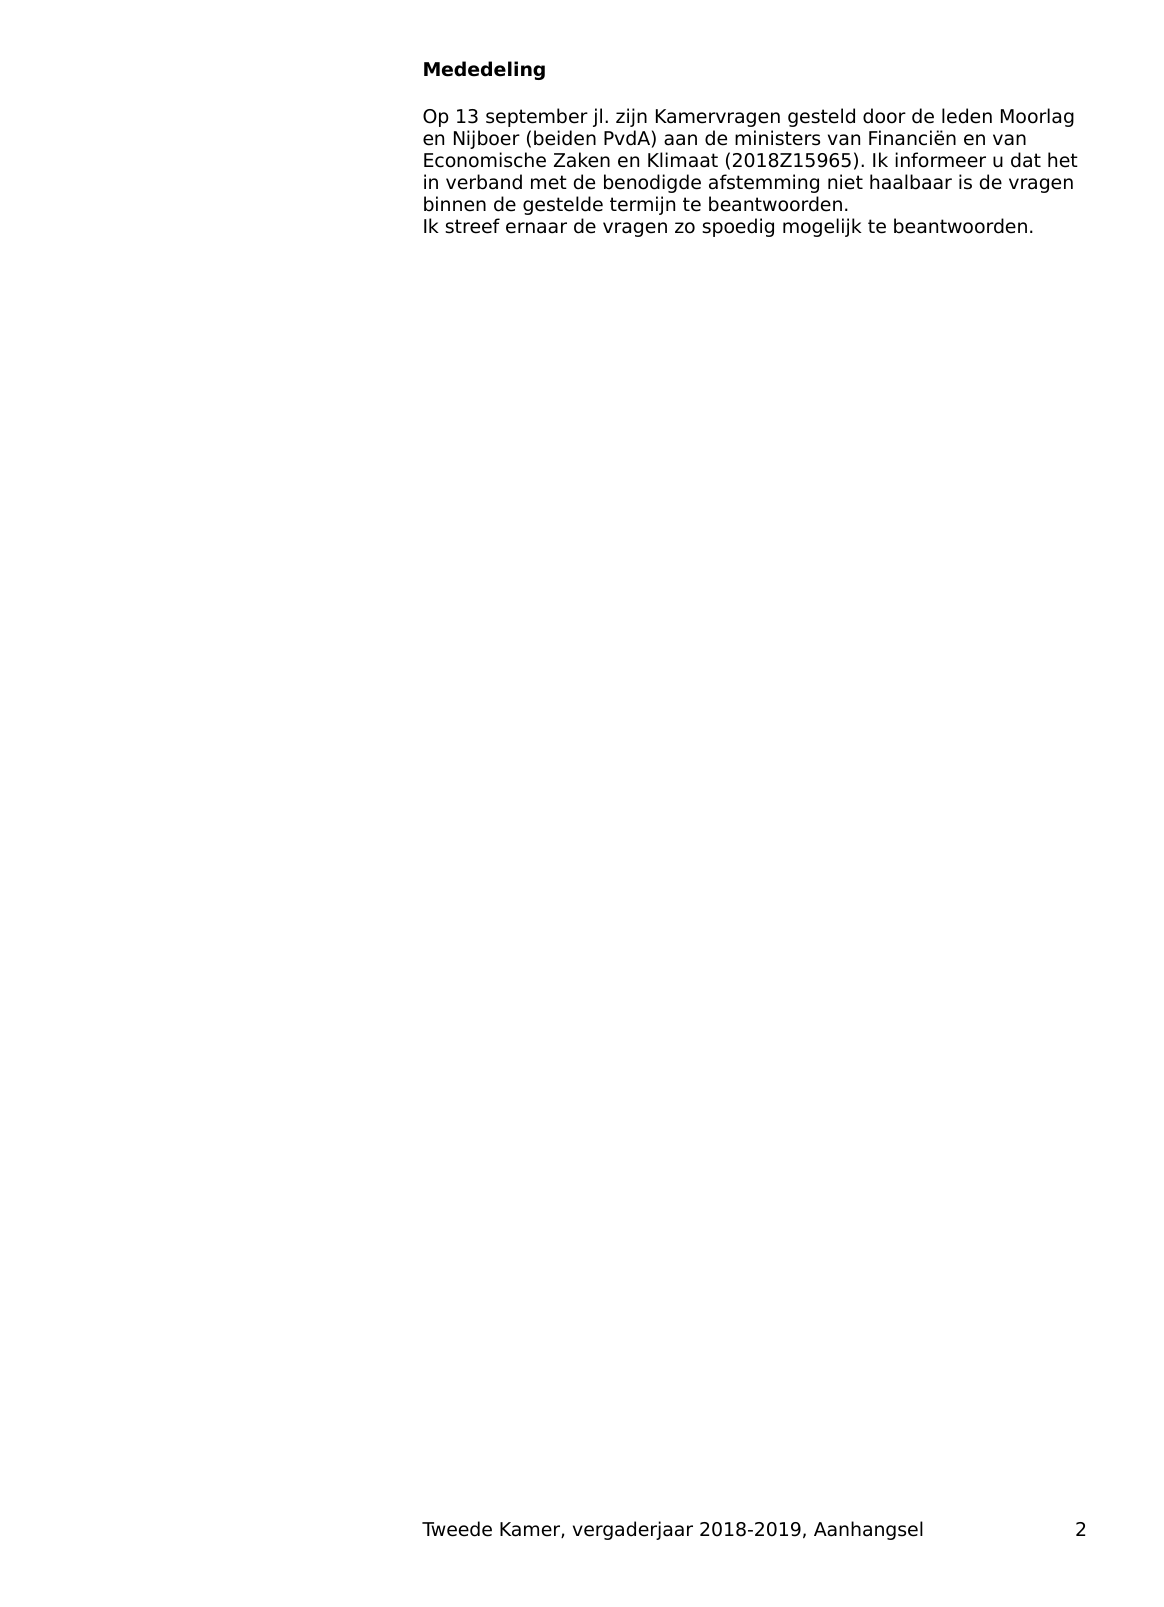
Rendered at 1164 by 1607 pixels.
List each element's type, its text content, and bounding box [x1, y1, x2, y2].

text Op 13 september jl. zijn Kamervragen gesteld door de leden Moorlag en Nijboer (beiden PvdA) aan de ministers van Financiën en van Economische Zaken en Klimaat (2018Z15965). Ik informeer u dat het in verband met de benodigde afstemming niet haalbaar is de vragen binnen de gestelde termijn te beantwoorden. [422, 106, 1087, 216]
text Ik streef ernaar de vragen zo spoedig mogelijk te beantwoorden. [422, 216, 1087, 238]
subtitle Mededeling [422, 59, 1087, 81]
